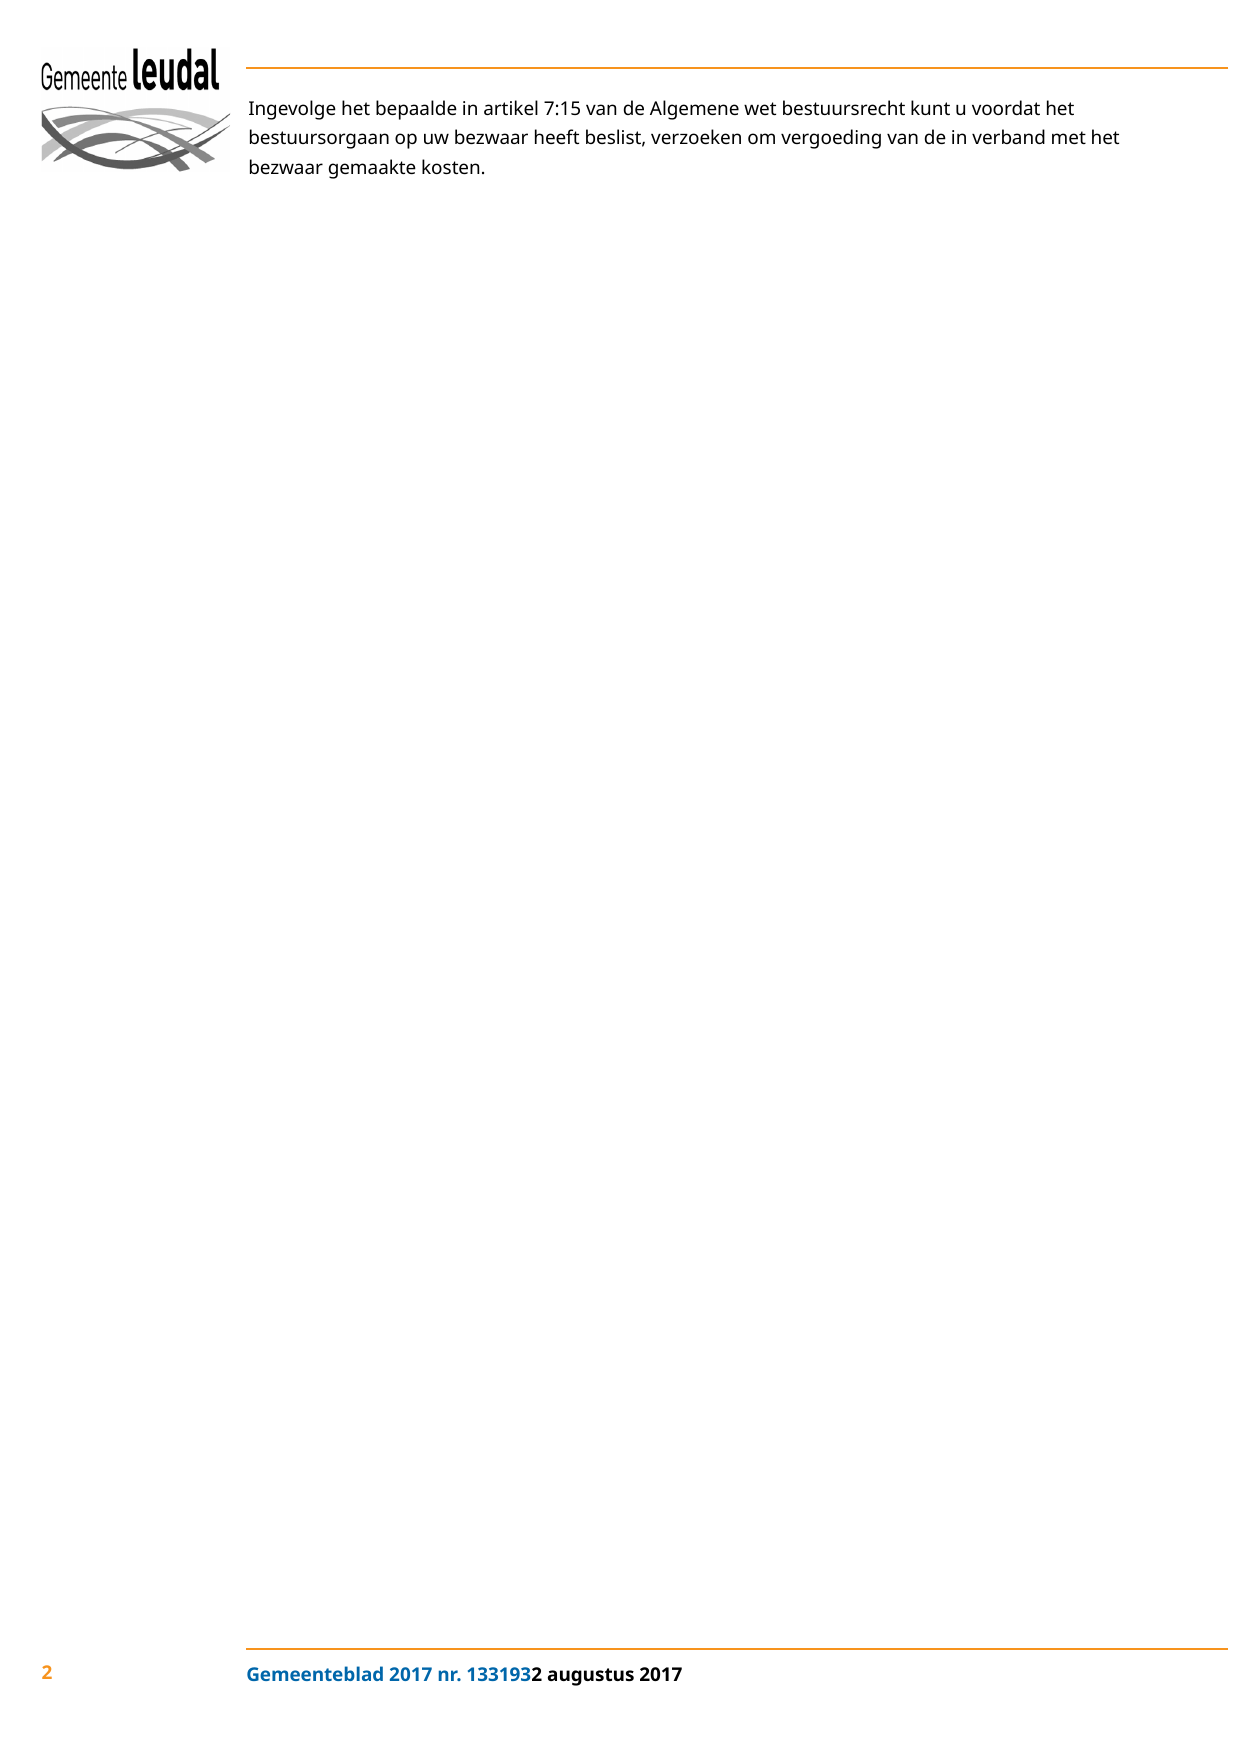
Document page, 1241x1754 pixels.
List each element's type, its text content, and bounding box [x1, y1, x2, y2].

text Ingevolge het bepaalde in artikel 7:15 van de Algemene wet bestuursrecht kunt u voordat het bestuursorgaan op uw bezwaar heeft beslist, verzoeken om vergoeding van de in verband met het bezwaar gemaakte kosten. [248, 95, 1152, 180]
picture [41, 47, 231, 172]
